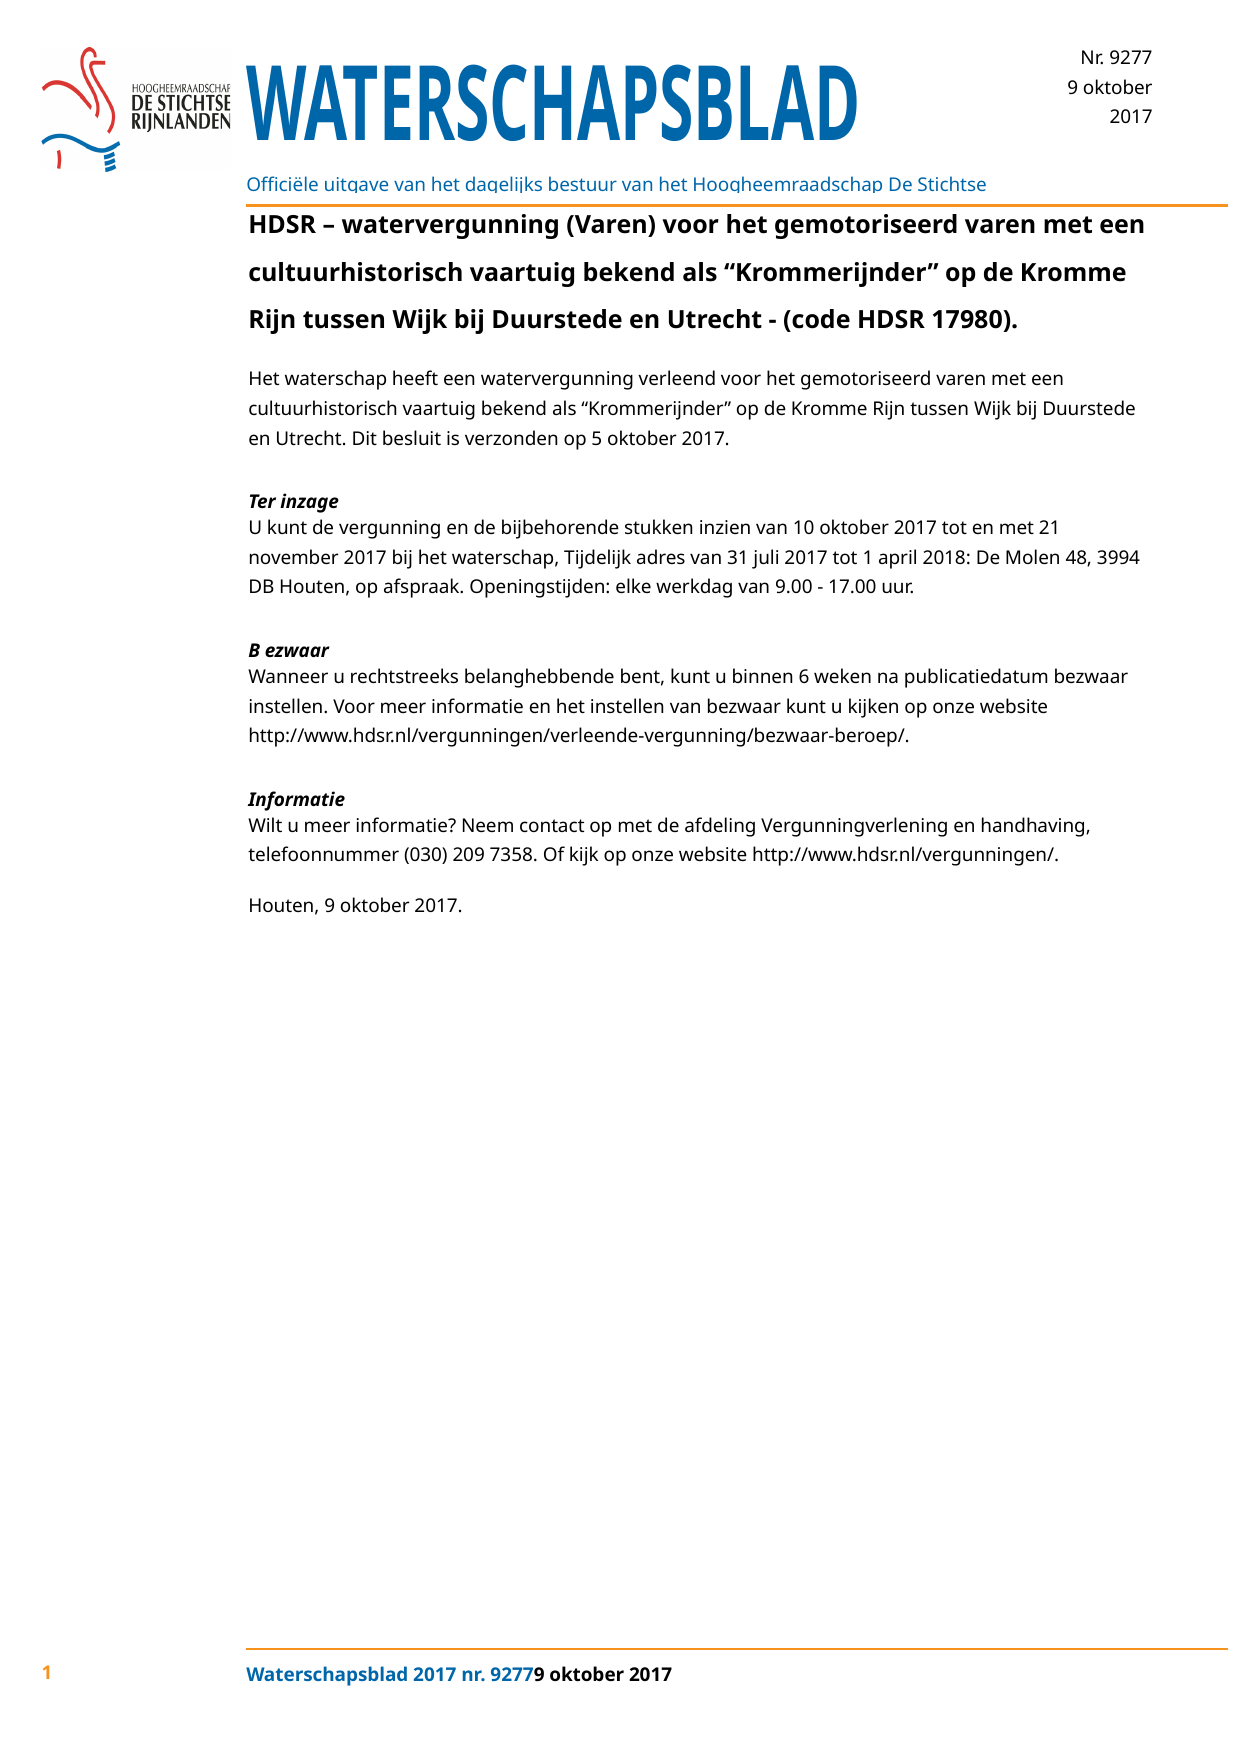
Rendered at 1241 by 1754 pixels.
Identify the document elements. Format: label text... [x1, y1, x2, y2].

picture [41, 47, 231, 172]
text B ezwaar [248, 637, 1152, 663]
text Informatie [248, 786, 1152, 812]
text Wanneer u rechtstreeks belanghebbende bent, kunt u binnen 6 weken na publicatiedatum bezwaar instellen. Voor meer informatie en het instellen van bezwaar kunt u kijken op onze website http://www.hdsr.nl/vergunningen/verleende-vergunning/bezwaar-beroep/. [248, 663, 1152, 748]
text Wilt u meer informatie? Neem contact op met de afdeling Vergunningverlening en handhaving, telefoonnummer (030) 209 7358. Of kijk op onze website http://www.hdsr.nl/vergunningen/. [248, 812, 1152, 867]
text Het waterschap heeft een watervergunning verleend voor het gemotoriseerd varen met een cultuurhistorisch vaartuig bekend als “Krommerijnder” op de Kromme Rijn tussen Wijk bij Duurstede en Utrecht. Dit besluit is verzonden op 5 oktober 2017. [248, 366, 1152, 450]
text HDSR – watervergunning (Varen) voor het gemotoriseerd varen met een cultuurhistorisch vaartuig bekend als “Krommerijnder” op de Kromme Rijn tussen Wijk bij Duurstede en Utrecht - (code HDSR 17980). [248, 207, 1152, 336]
text Houten, 9 oktober 2017. [248, 892, 1152, 918]
text U kunt de vergunning en de bijbehorende stukken inzien van 10 oktober 2017 tot en met 21 november 2017 bij het waterschap, Tijdelijk adres van 31 juli 2017 tot 1 april 2018: De Molen 48, 3994 DB Houten, op afspraak. Openingstijden: elke werkdag van 9.00 - 17.00 uur. [248, 514, 1152, 599]
text Ter inzage [248, 489, 1152, 514]
